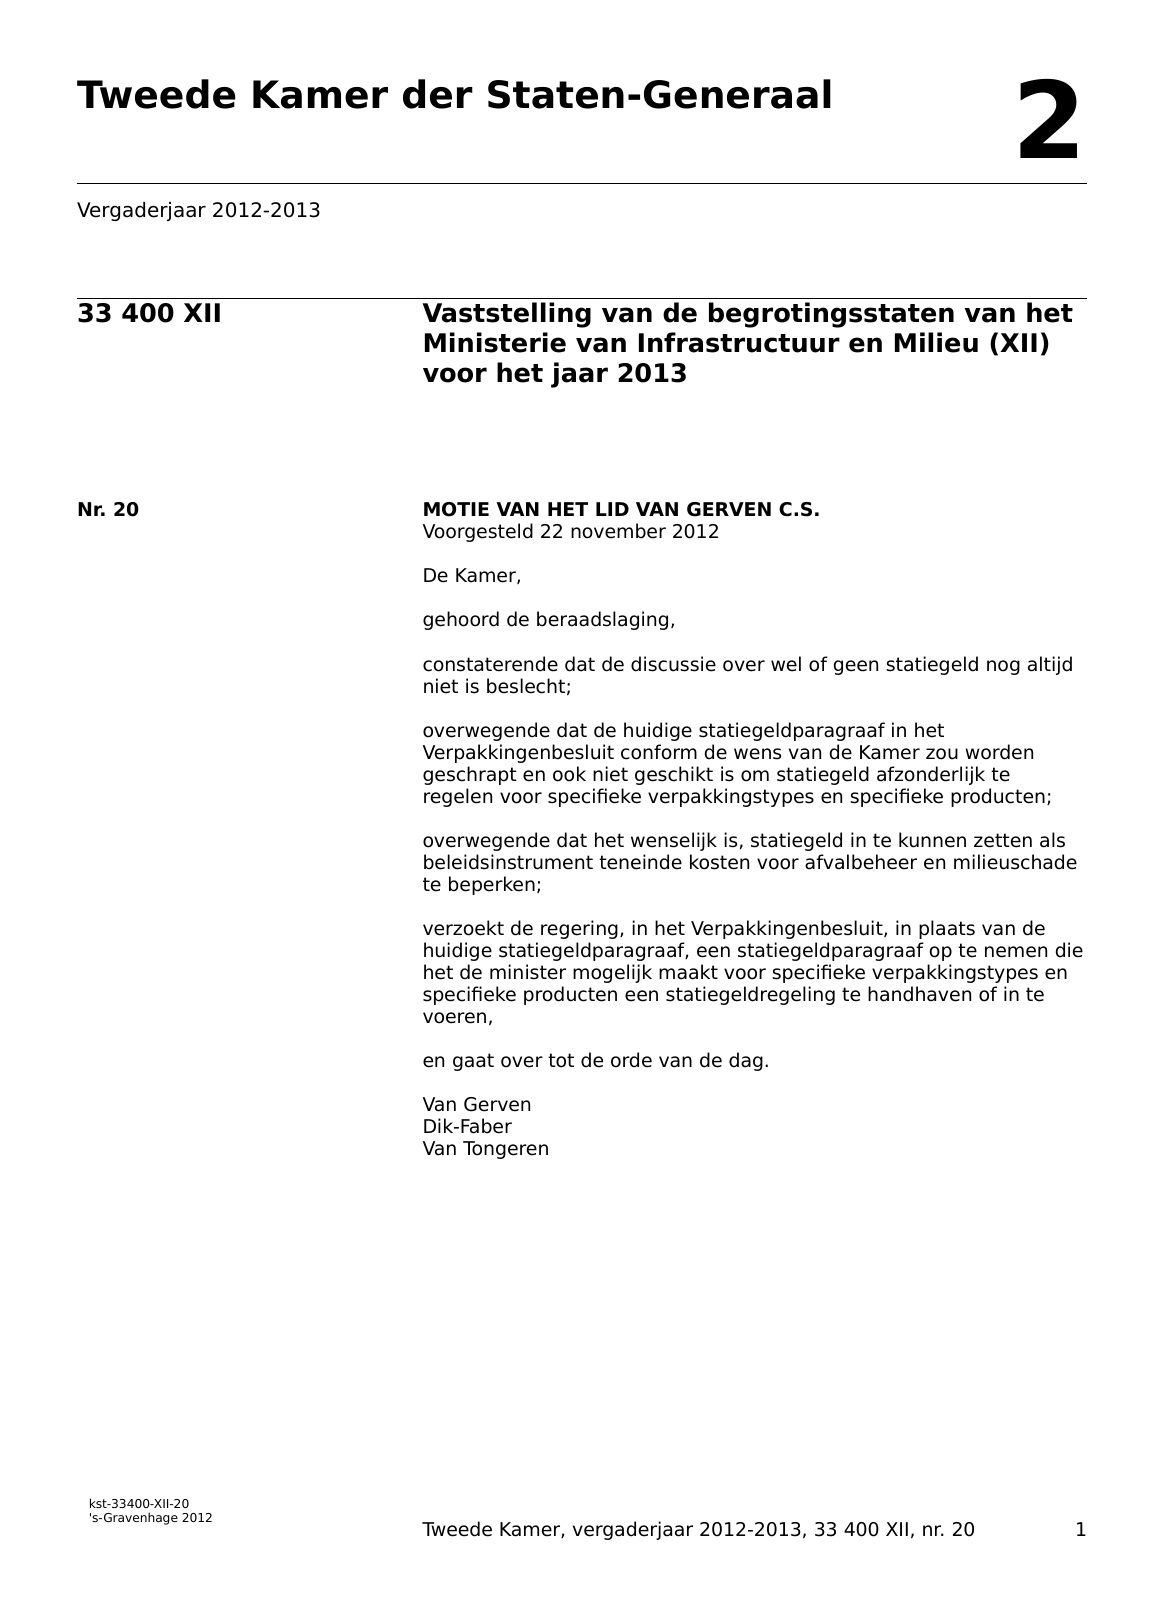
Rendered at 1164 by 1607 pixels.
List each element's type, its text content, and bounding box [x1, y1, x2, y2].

text kst-33400-XII-20 [88, 1497, 323, 1511]
table_header 2 [886, 59, 1087, 183]
text gehoord de beraadslaging, [422, 609, 1087, 631]
text Dik-Faber [422, 1116, 1087, 1138]
text Van Gerven [422, 1094, 1087, 1116]
text overwegende dat de huidige statiegeldparagraaf in het Verpakkingenbesluit conform de wens van de Kamer zou worden geschrapt en ook niet geschikt is om statiegeld afzonderlijk te regelen voor specifieke verpakkingstypes en specifieke producten; [422, 720, 1087, 808]
subtitle Nr. 20 MOTIE VAN HET LID VAN GERVEN C.S. [77, 499, 1087, 521]
text 's-Gravenhage 2012 [88, 1511, 323, 1525]
table_header Tweede Kamer der Staten-Generaal [77, 59, 886, 183]
text verzoekt de regering, in het Verpakkingenbesluit, in plaats van de huidige statiegeldparagraaf, een statiegeldparagraaf op te nemen die het de minister mogelijk maakt voor specifieke verpakkingstypes en specifieke producten een statiegeldregeling te handhaven of in te voeren, [422, 918, 1087, 1028]
text en gaat over tot de orde van de dag. [422, 1050, 1087, 1072]
text Voorgesteld 22 november 2012 [422, 521, 1087, 543]
text constaterende dat de discussie over wel of geen statiegeld nog altijd niet is beslecht; [422, 653, 1087, 697]
text overwegende dat het wenselijk is, statiegeld in te kunnen zetten als beleidsinstrument teneinde kosten voor afvalbeheer en milieuschade te beperken; [422, 830, 1087, 896]
table_cell Vergaderjaar 2012-2013 [77, 184, 1087, 298]
text De Kamer, [422, 565, 1087, 587]
text Van Tongeren [422, 1138, 1087, 1160]
subtitle 33 400 XII Vaststelling van de begrotingsstaten van het Ministerie van Infrastructuur en Milieu (XII) voor het jaar 2013 [77, 299, 1087, 388]
